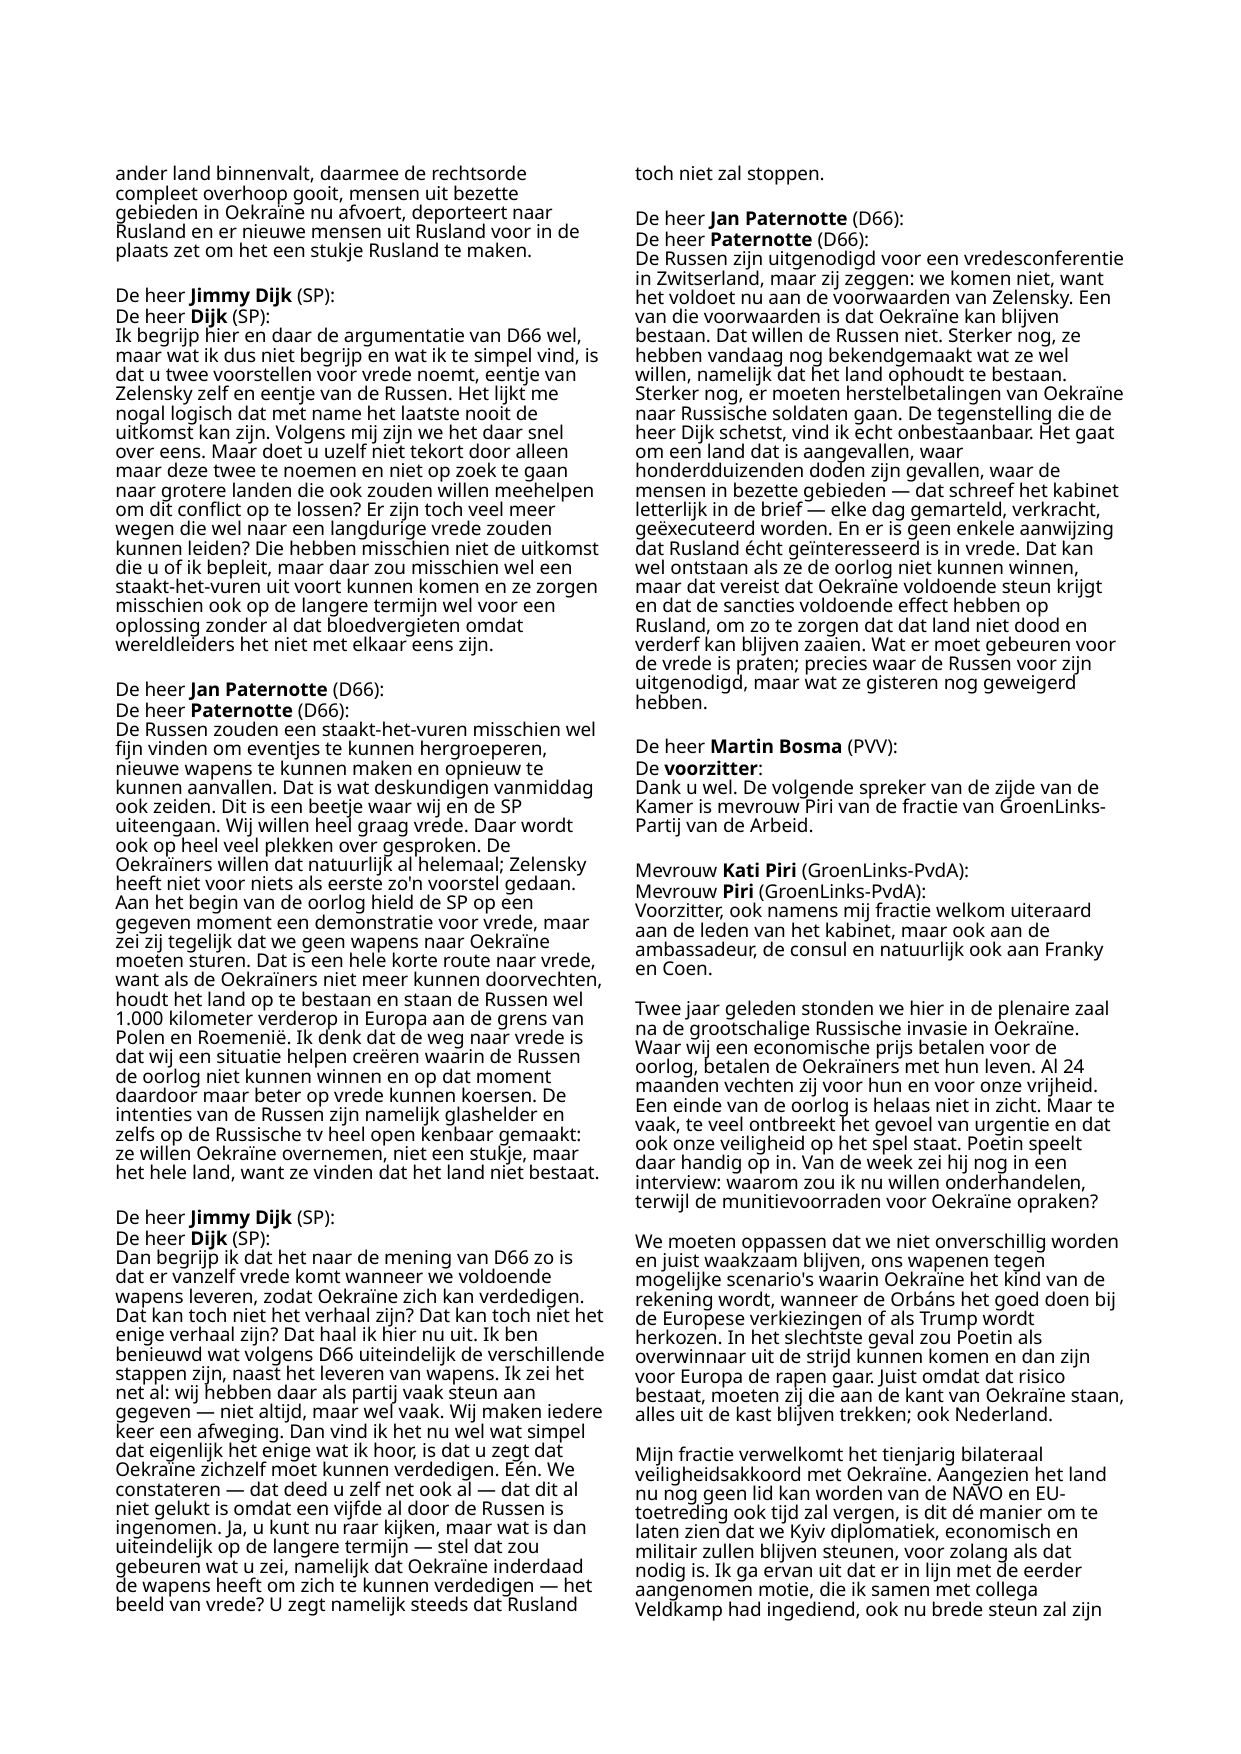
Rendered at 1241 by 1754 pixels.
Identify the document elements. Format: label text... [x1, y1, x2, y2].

text De heer Paternotte (D66): [115, 702, 605, 721]
text ander land binnenvalt, daarmee de rechtsorde compleet overhoop gooit, mensen uit bezette gebieden in Oekraïne nu afvoert, deporteert naar Rusland en er nieuwe mensen uit Rusland voor in de plaats zet om het een stukje Rusland te maken. [115, 165, 605, 262]
text Mevrouw Kati Piri (GroenLinks-PvdA): [635, 857, 1125, 883]
text Twee jaar geleden stonden we hier in de plenaire zaal na de grootschalige Russische invasie in Oekraïne. Waar wij een economische prijs betalen voor de oorlog, betalen de Oekraïners met hun leven. Al 24 maanden vechten zij voor hun en voor onze vrijheid. Een einde van de oorlog is helaas niet in zicht. Maar te vaak, te veel ontbreekt het gevoel van urgentie en dat ook onze veiligheid op het spel staat. Poetin speelt daar handig op in. Van de week zei hij nog in een interview: waarom zou ik nu willen onderhandelen, terwijl de munitievoorraden voor Oekraïne opraken? [635, 1000, 1125, 1212]
text De heer Jan Paternotte (D66): [115, 676, 605, 702]
text De heer Dijk (SP): [115, 308, 605, 327]
text Ik begrijp hier en daar de argumentatie van D66 wel, maar wat ik dus niet begrijp en wat ik te simpel vind, is dat u twee voorstellen voor vrede noemt, eentje van Zelensky zelf en eentje van de Russen. Het lijkt me nogal logisch dat met name het laatste nooit de uitkomst kan zijn. Volgens mij zijn we het daar snel over eens. Maar doet u uzelf niet tekort door alleen maar deze twee te noemen en niet op zoek te gaan naar grotere landen die ook zouden willen meehelpen om dit conflict op te lossen? Er zijn toch veel meer wegen die wel naar een langdurige vrede zouden kunnen leiden? Die hebben misschien niet de uitkomst die u of ik bepleit, maar daar zou misschien wel een staakt-het-vuren uit voort kunnen komen en ze zorgen misschien ook op de langere termijn wel voor een oplossing zonder al dat bloedvergieten omdat wereldleiders het niet met elkaar eens zijn. [115, 327, 605, 655]
text De heer Martin Bosma (PVV): [635, 734, 1125, 759]
text We moeten oppassen dat we niet onverschillig worden en juist waakzaam blijven, ons wapenen tegen mogelijke scenario's waarin Oekraïne het kind van de rekening wordt, wanneer de Orbáns het goed doen bij de Europese verkiezingen of als Trump wordt herkozen. In het slechtste geval zou Poetin als overwinnaar uit de strijd kunnen komen en dan zijn voor Europa de rapen gaar. Juist omdat dat risico bestaat, moeten zij die aan de kant van Oekraïne staan, alles uit de kast blijven trekken; ook Nederland. [635, 1233, 1125, 1426]
text toch niet zal stoppen. [635, 165, 1125, 184]
text Dank u wel. De volgende spreker van de zijde van de Kamer is mevrouw Piri van de fractie van GroenLinks-Partij van de Arbeid. [635, 779, 1125, 837]
text De heer Jan Paternotte (D66): [635, 205, 1125, 231]
text De Russen zijn uitgenodigd voor een vredesconferentie in Zwitserland, maar zij zeggen: we komen niet, want het voldoet nu aan de voorwaarden van Zelensky. Een van die voorwaarden is dat Oekraïne kan blijven bestaan. Dat willen de Russen niet. Sterker nog, ze hebben vandaag nog bekendgemaakt wat ze wel willen, namelijk dat het land ophoudt te bestaan. Sterker nog, er moeten herstelbetalingen van Oekraïne naar Russische soldaten gaan. De tegenstelling die de heer Dijk schetst, vind ik echt onbestaanbaar. Het gaat om een land dat is aangevallen, waar honderdduizenden doden zijn gevallen, waar de mensen in bezette gebieden — dat schreef het kabinet letterlijk in de brief — elke dag gemarteld, verkracht, geëxecuteerd worden. En er is geen enkele aanwijzing dat Rusland écht geïnteresseerd is in vrede. Dat kan wel ontstaan als ze de oorlog niet kunnen winnen, maar dat vereist dat Oekraïne voldoende steun krijgt en dat de sancties voldoende effect hebben op Rusland, om zo te zorgen dat dat land niet dood en verderf kan blijven zaaien. Wat er moet gebeuren voor de vrede is praten; precies waar de Russen voor zijn uitgenodigd, maar wat ze gisteren nog geweigerd hebben. [635, 250, 1125, 713]
text De heer Jimmy Dijk (SP): [115, 1204, 605, 1230]
text Mevrouw Piri (GroenLinks-PvdA): [635, 883, 1125, 902]
text De heer Paternotte (D66): [635, 231, 1125, 250]
text De Russen zouden een staakt-het-vuren misschien wel fijn vinden om eventjes te kunnen hergroeperen, nieuwe wapens te kunnen maken en opnieuw te kunnen aanvallen. Dat is wat deskundigen vanmiddag ook zeiden. Dit is een beetje waar wij en de SP uiteengaan. Wij willen heel graag vrede. Daar wordt ook op heel veel plekken over gesproken. De Oekraïners willen dat natuurlijk al helemaal; Zelensky heeft niet voor niets als eerste zo'n voorstel gedaan. Aan het begin van de oorlog hield de SP op een gegeven moment een demonstratie voor vrede, maar zei zij tegelijk dat we geen wapens naar Oekraïne moeten sturen. Dat is een hele korte route naar vrede, want als de Oekraïners niet meer kunnen doorvechten, houdt het land op te bestaan en staan de Russen wel 1.000 kilometer verderop in Europa aan de grens van Polen en Roemenië. Ik denk dat de weg naar vrede is dat wij een situatie helpen creëren waarin de Russen de oorlog niet kunnen winnen en op dat moment daardoor maar beter op vrede kunnen koersen. De intenties van de Russen zijn namelijk glashelder en zelfs op de Russische tv heel open kenbaar gemaakt: ze willen Oekraïne overnemen, niet een stukje, maar het hele land, want ze vinden dat het land niet bestaat. [115, 721, 605, 1183]
text Mijn fractie verwelkomt het tienjarig bilateraal veiligheidsakkoord met Oekraïne. Aangezien het land nu nog geen lid kan worden van de NAVO en EU-toetreding ook tijd zal vergen, is dit dé manier om te laten zien dat we Kyiv diplomatiek, economisch en militair zullen blijven steunen, voor zolang als dat nodig is. Ik ga ervan uit dat er in lijn met de eerder aangenomen motie, die ik samen met collega Veldkamp had ingediend, ook nu brede steun zal zijn [635, 1446, 1125, 1620]
text De heer Dijk (SP): [115, 1230, 605, 1249]
text Voorzitter, ook namens mij fractie welkom uiteraard aan de leden van het kabinet, maar ook aan de ambassadeur, de consul en natuurlijk ook aan Franky en Coen. [635, 902, 1125, 979]
text Dan begrijp ik dat het naar de mening van D66 zo is dat er vanzelf vrede komt wanneer we voldoende wapens leveren, zodat Oekraïne zich kan verdedigen. Dat kan toch niet het verhaal zijn? Dat kan toch niet het enige verhaal zijn? Dat haal ik hier nu uit. Ik ben benieuwd wat volgens D66 uiteindelijk de verschillende stappen zijn, naast het leveren van wapens. Ik zei het net al: wij hebben daar als partij vaak steun aan gegeven — niet altijd, maar wel vaak. Wij maken iedere keer een afweging. Dan vind ik het nu wel wat simpel dat eigenlijk het enige wat ik hoor, is dat u zegt dat Oekraïne zichzelf moet kunnen verdedigen. Eén. We constateren — dat deed u zelf net ook al — dat dit al niet gelukt is omdat een vijfde al door de Russen is ingenomen. Ja, u kunt nu raar kijken, maar wat is dan uiteindelijk op de langere termijn — stel dat zou gebeuren wat u zei, namelijk dat Oekraïne inderdaad de wapens heeft om zich te kunnen verdedigen — het beeld van vrede? U zegt namelijk steeds dat Rusland [115, 1249, 605, 1615]
text De voorzitter: [635, 759, 1125, 779]
text De heer Jimmy Dijk (SP): [115, 282, 605, 308]
